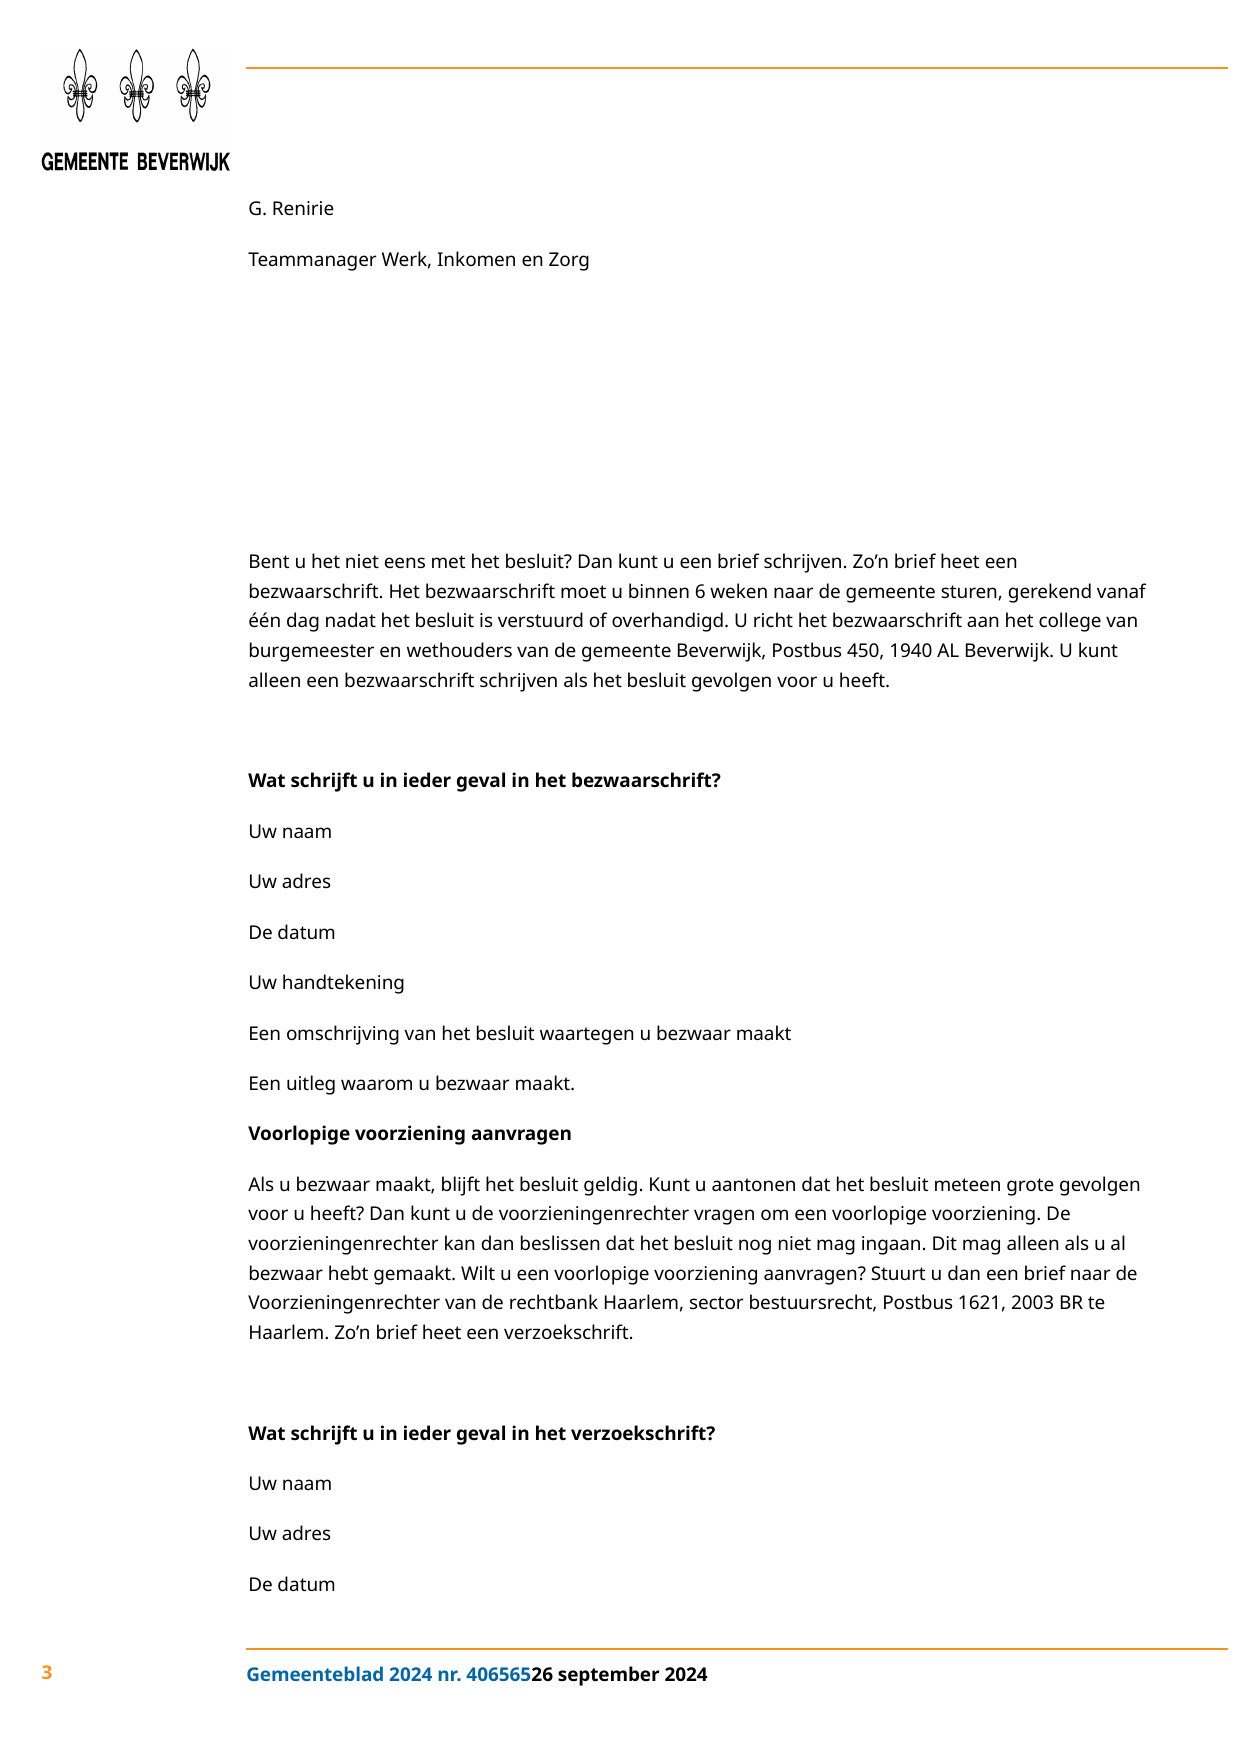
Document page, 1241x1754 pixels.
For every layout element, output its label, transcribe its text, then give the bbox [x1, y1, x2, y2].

text Een omschrijving van het besluit waartegen u bezwaar maakt [248, 1020, 1152, 1046]
text Bent u het niet eens met het besluit? Dan kunt u een brief schrijven. Zo’n brief heet een bezwaarschrift. Het bezwaarschrift moet u binnen 6 weken naar de gemeente sturen, gerekend vanaf één dag nadat het besluit is verstuurd of overhandigd. U richt het bezwaarschrift aan het college van burgemeester en wethouders van de gemeente Beverwijk, Postbus 450, 1940 AL Beverwijk. U kunt alleen een bezwaarschrift schrijven als het besluit gevolgen voor u heeft. [248, 548, 1152, 693]
text De datum [248, 1571, 1152, 1597]
text Wat schrijft u in ieder geval in het verzoekschrift? [248, 1420, 1152, 1446]
text Uw adres [248, 1521, 1152, 1546]
text Uw adres [248, 868, 1152, 894]
text Als u bezwaar maakt, blijft het besluit geldig. Kunt u aantonen dat het besluit meteen grote gevolgen voor u heeft? Dan kunt u de voorzieningenrechter vragen om een voorlopige voorziening. De voorzieningenrechter kan dan beslissen dat het besluit nog niet mag ingaan. Dit mag alleen als u al bezwaar hebt gemaakt. Wilt u een voorlopige voorziening aanvragen? Stuurt u dan een brief naar de Voorzieningenrechter van de rechtbank Haarlem, sector bestuursrecht, Postbus 1621, 2003 BR te Haarlem. Zo’n brief heet een verzoekschrift. [248, 1171, 1152, 1345]
text Teammanager Werk, Inkomen en Zorg [248, 246, 1152, 272]
picture [41, 47, 231, 172]
text G. Renirie [248, 196, 1152, 221]
text Voorlopige voorziening aanvragen [248, 1121, 1152, 1146]
text Uw naam [248, 818, 1152, 844]
text De datum [248, 919, 1152, 945]
text Wat schrijft u in ieder geval in het bezwaarschrift? [248, 768, 1152, 793]
text Een uitleg waarom u bezwaar maakt. [248, 1070, 1152, 1096]
text Uw handtekening [248, 969, 1152, 995]
text Uw naam [248, 1470, 1152, 1496]
